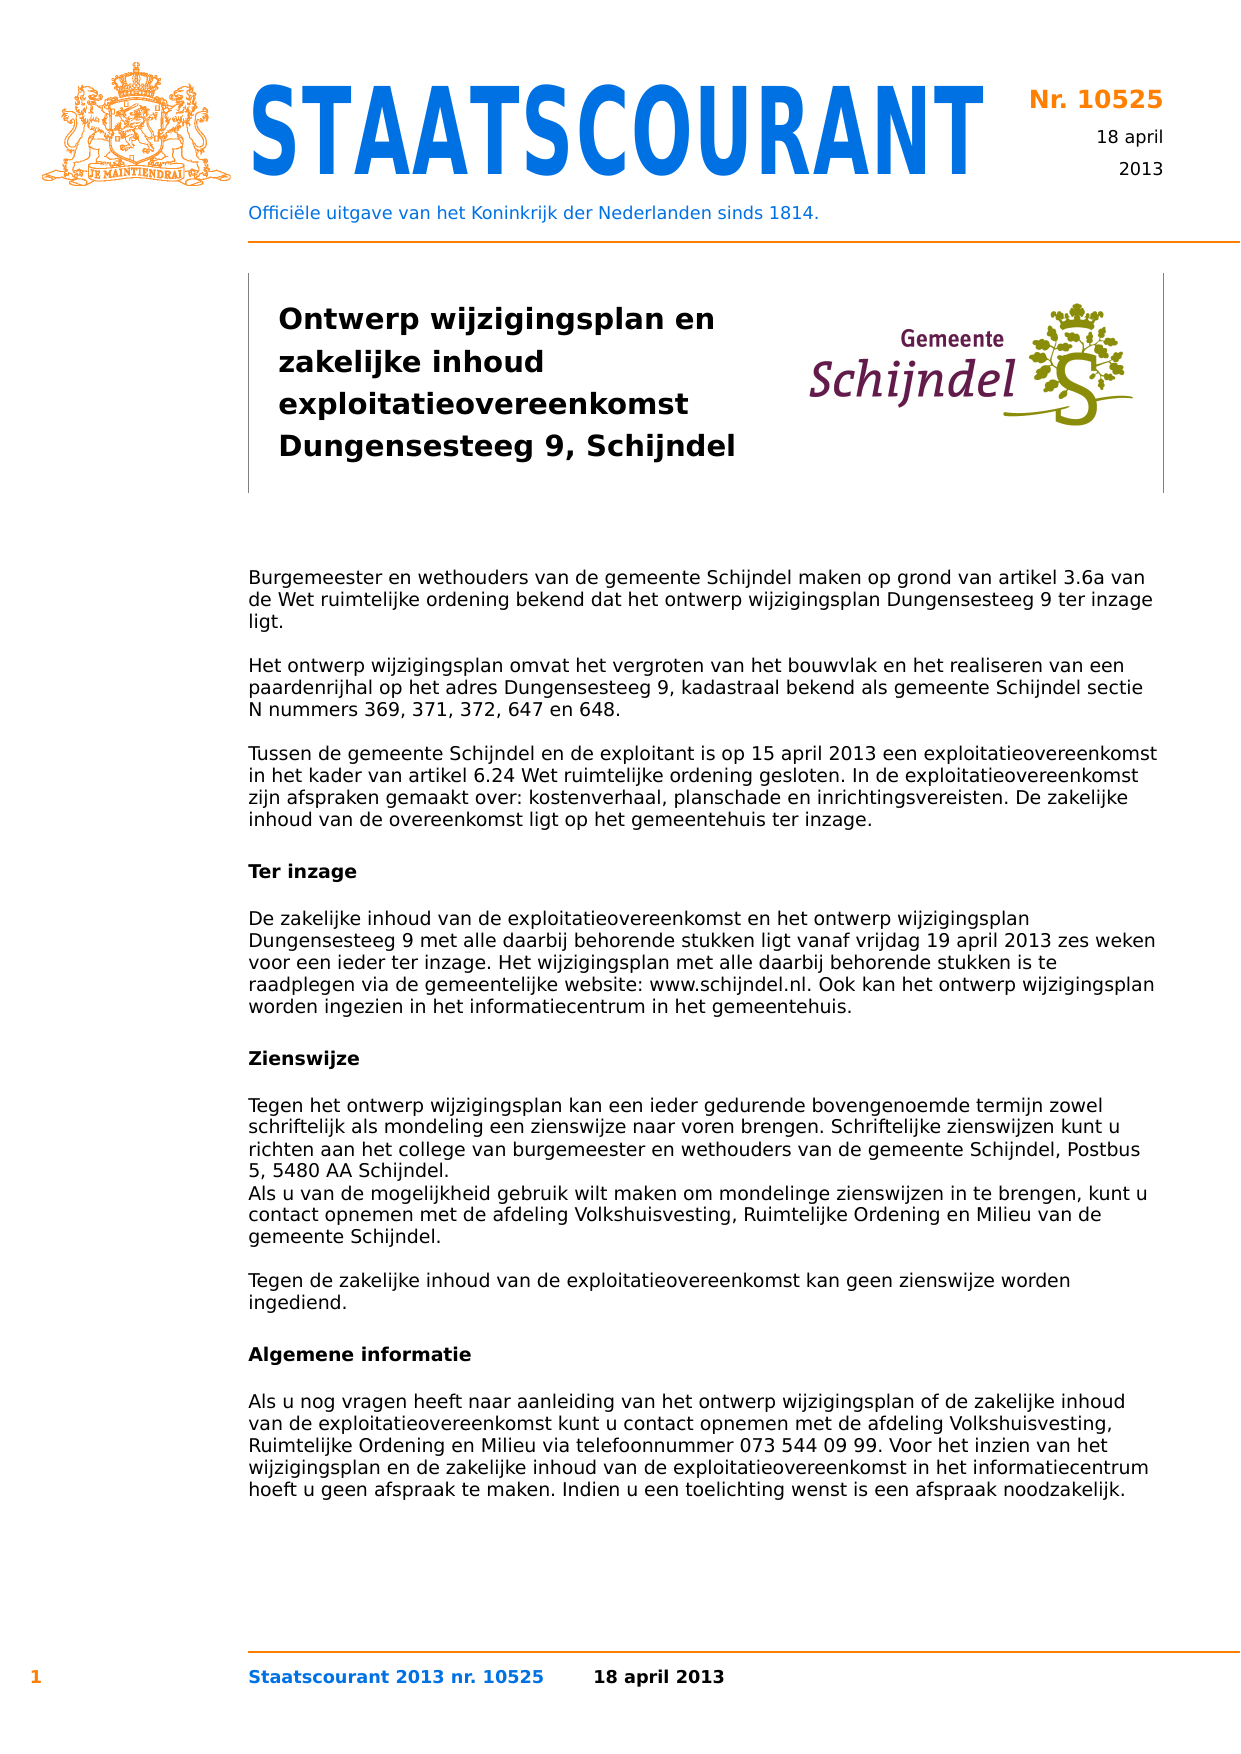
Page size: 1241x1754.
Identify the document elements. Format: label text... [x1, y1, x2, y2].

subtitle Algemene informatie [248, 1344, 1163, 1366]
subtitle Ter inzage [248, 861, 1163, 883]
subtitle Zienswijze [248, 1047, 1163, 1069]
table_header Nr. 10525 [998, 62, 1240, 121]
text Burgemeester en wethouders van de gemeente Schijndel maken op grond van artikel 3.6a van de Wet ruimtelijke ordening bekend dat het ontwerp wijzigingsplan Dungensesteeg 9 ter inzage ligt. [248, 567, 1163, 633]
text Als u nog vragen heeft naar aanleiding van het ontwerp wijzigingsplan of de zakelijke inhoud van de exploitatieovereenkomst kunt u contact opnemen met de afdeling Volkshuisvesting, Ruimtelijke Ordening en Milieu via telefoonnummer 073 544 09 99. Voor het inzien van het wijzigingsplan en de zakelijke inhoud van de exploitatieovereenkomst in het informatiecentrum hoeft u geen afspraak te maken. Indien u een toelichting wenst is een afspraak noodzakelijk. [248, 1391, 1163, 1501]
table_cell Officiële uitgave van het Koninkrijk der Nederlanden sinds 1814. [248, 203, 1240, 241]
table_header STAATSCOURANT [248, 62, 998, 203]
text Het ontwerp wijzigingsplan omvat het vergroten van het bouwvlak en het realiseren van een paardenrijhal op het adres Dungensesteeg 9, kadastraal bekend als gemeente Schijndel sectie N nummers 369, 371, 372, 647 en 648. [248, 655, 1163, 721]
text Tegen het ontwerp wijzigingsplan kan een ieder gedurende bovengenoemde termijn zowel schriftelijk als mondeling een zienswijze naar voren brengen. Schriftelijke zienswijzen kunt u richten aan het college van burgemeester en wethouders van de gemeente Schijndel, Postbus 5, 5480 AA Schijndel. [248, 1094, 1163, 1182]
text Tussen de gemeente Schijndel en de exploitant is op 15 april 2013 een exploitatieovereenkomst in het kader van artikel 6.24 Wet ruimtelijke ordening gesloten. In de exploitatieovereenkomst zijn afspraken gemaakt over: kostenverhaal, planschade en inrichtingsvereisten. De zakelijke inhoud van de overeenkomst ligt op het gemeentehuis ter inzage. [248, 743, 1163, 831]
subtitle Ontwerp wijzigingsplan en zakelijke inhoud exploitatieovereenkomst Dungensesteeg 9, Schijndel [249, 273, 1163, 493]
table_cell 2013 [998, 153, 1240, 203]
text Tegen de zakelijke inhoud van de exploitatieovereenkomst kan geen zienswijze worden ingediend. [248, 1270, 1163, 1314]
picture [41, 62, 231, 186]
picture [808, 302, 1134, 427]
table_cell 18 april [998, 121, 1240, 153]
text De zakelijke inhoud van de exploitatieovereenkomst en het ontwerp wijzigingsplan Dungensesteeg 9 met alle daarbij behorende stukken ligt vanaf vrijdag 19 april 2013 zes weken voor een ieder ter inzage. Het wijzigingsplan met alle daarbij behorende stukken is te raadplegen via de gemeentelijke website: www.schijndel.nl. Ook kan het ontwerp wijzigingsplan worden ingezien in het informatiecentrum in het gemeentehuis. [248, 908, 1163, 1017]
text Als u van de mogelijkheid gebruik wilt maken om mondelinge zienswijzen in te brengen, kunt u contact opnemen met de afdeling Volkshuisvesting, Ruimtelijke Ordening en Milieu van de gemeente Schijndel. [248, 1182, 1163, 1248]
table_header [25, 62, 248, 241]
